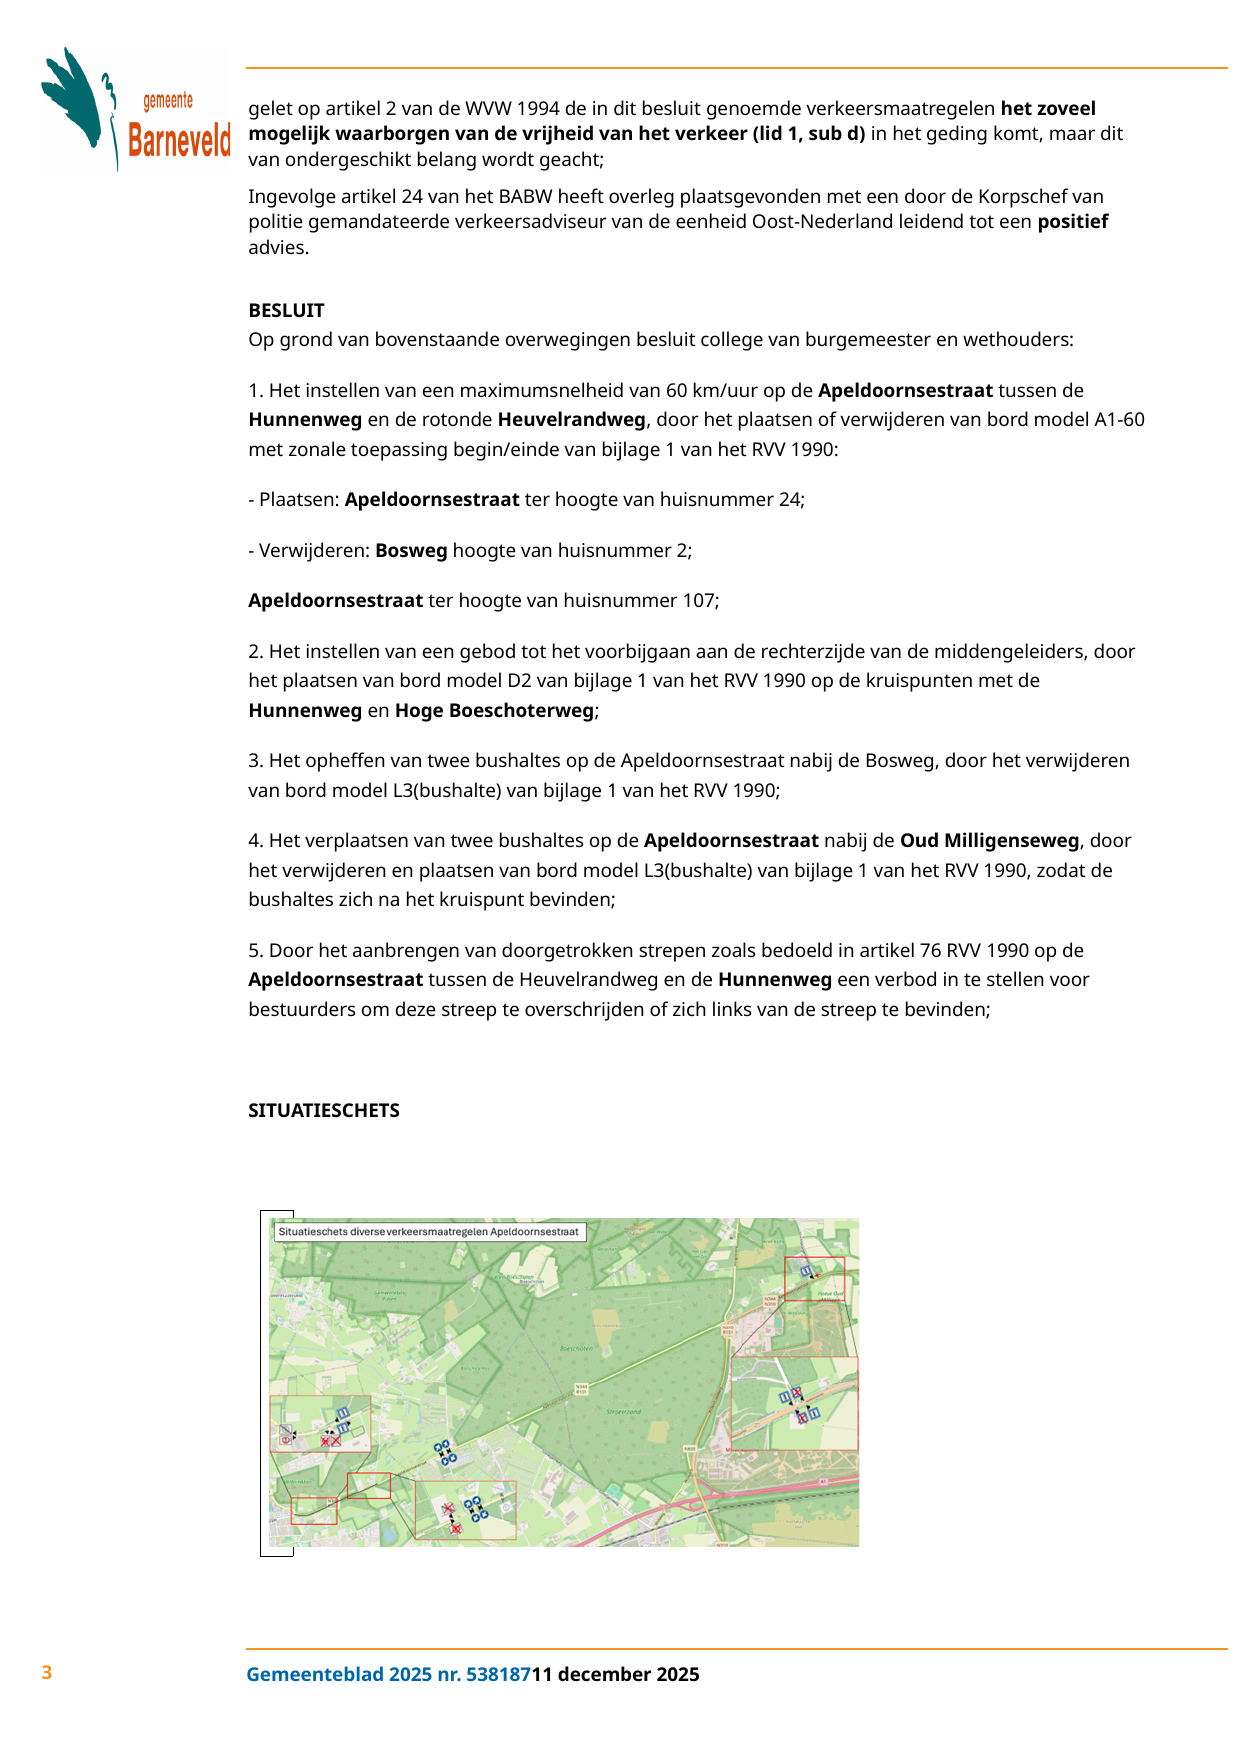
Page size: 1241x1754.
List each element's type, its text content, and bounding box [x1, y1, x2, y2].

text - Plaatsen: Apeldoornsestraat ter hoogte van huisnummer 24; [248, 487, 1152, 512]
text 4. Het verplaatsen van twee bushaltes op de Apeldoornsestraat nabij de Oud Milligenseweg, door het verwijderen en plaatsen van bord model L3(bushalte) van bijlage 1 van het RVV 1990, zodat de bushaltes zich na het kruispunt bevinden; [248, 827, 1152, 912]
picture [268, 1218, 860, 1547]
text 5. Door het aanbrengen van doorgetrokken strepen zoals bedoeld in artikel 76 RVV 1990 op de Apeldoornsestraat tussen de Heuvelrandweg en de Hunnenweg een verbod in te stellen voor bestuurders om deze streep te overschrijden of zich links van de streep te bevinden; [248, 937, 1152, 1022]
text BESLUIT [248, 297, 1152, 323]
text 1. Het instellen van een maximumsnelheid van 60 km/uur op de Apeldoornsestraat tussen de Hunnenweg en de rotonde Heuvelrandweg, door het plaatsen of verwijderen van bord model A1-60 met zonale toepassing begin/einde van bijlage 1 van het RVV 1990: [248, 377, 1152, 462]
text Ingevolge artikel 24 van het BABW heeft overleg plaatsgevonden met een door de Korpschef van politie gemandateerde verkeersadviseur van de eenheid Oost-Nederland leidend tot een positief advies. [248, 183, 1152, 260]
text gelet op artikel 2 van de WVW 1994 de in dit besluit genoemde verkeersmaatregelen het zoveel mogelijk waarborgen van de vrijheid van het verkeer (lid 1, sub d) in het geding komt, maar dit van ondergeschikt belang wordt geacht; [248, 95, 1152, 172]
text Op grond van bovenstaande overwegingen besluit college van burgemeester en wethouders: [248, 327, 1152, 352]
text - Verwijderen: Bosweg hoogte van huisnummer 2; [248, 537, 1152, 563]
text SITUATIESCHETS [248, 1097, 1152, 1123]
picture [41, 47, 231, 172]
text Apeldoornsestraat ter hoogte van huisnummer 107; [248, 587, 1152, 613]
text 2. Het instellen van een gebod tot het voorbijgaan aan de rechterzijde van de middengeleiders, door het plaatsen van bord model D2 van bijlage 1 van het RVV 1990 op de kruispunten met de Hunnenweg en Hoge Boeschoterweg; [248, 638, 1152, 723]
text 3. Het opheffen van twee bushaltes op de Apeldoornsestraat nabij de Bosweg, door het verwijderen van bord model L3(bushalte) van bijlage 1 van het RVV 1990; [248, 747, 1152, 803]
